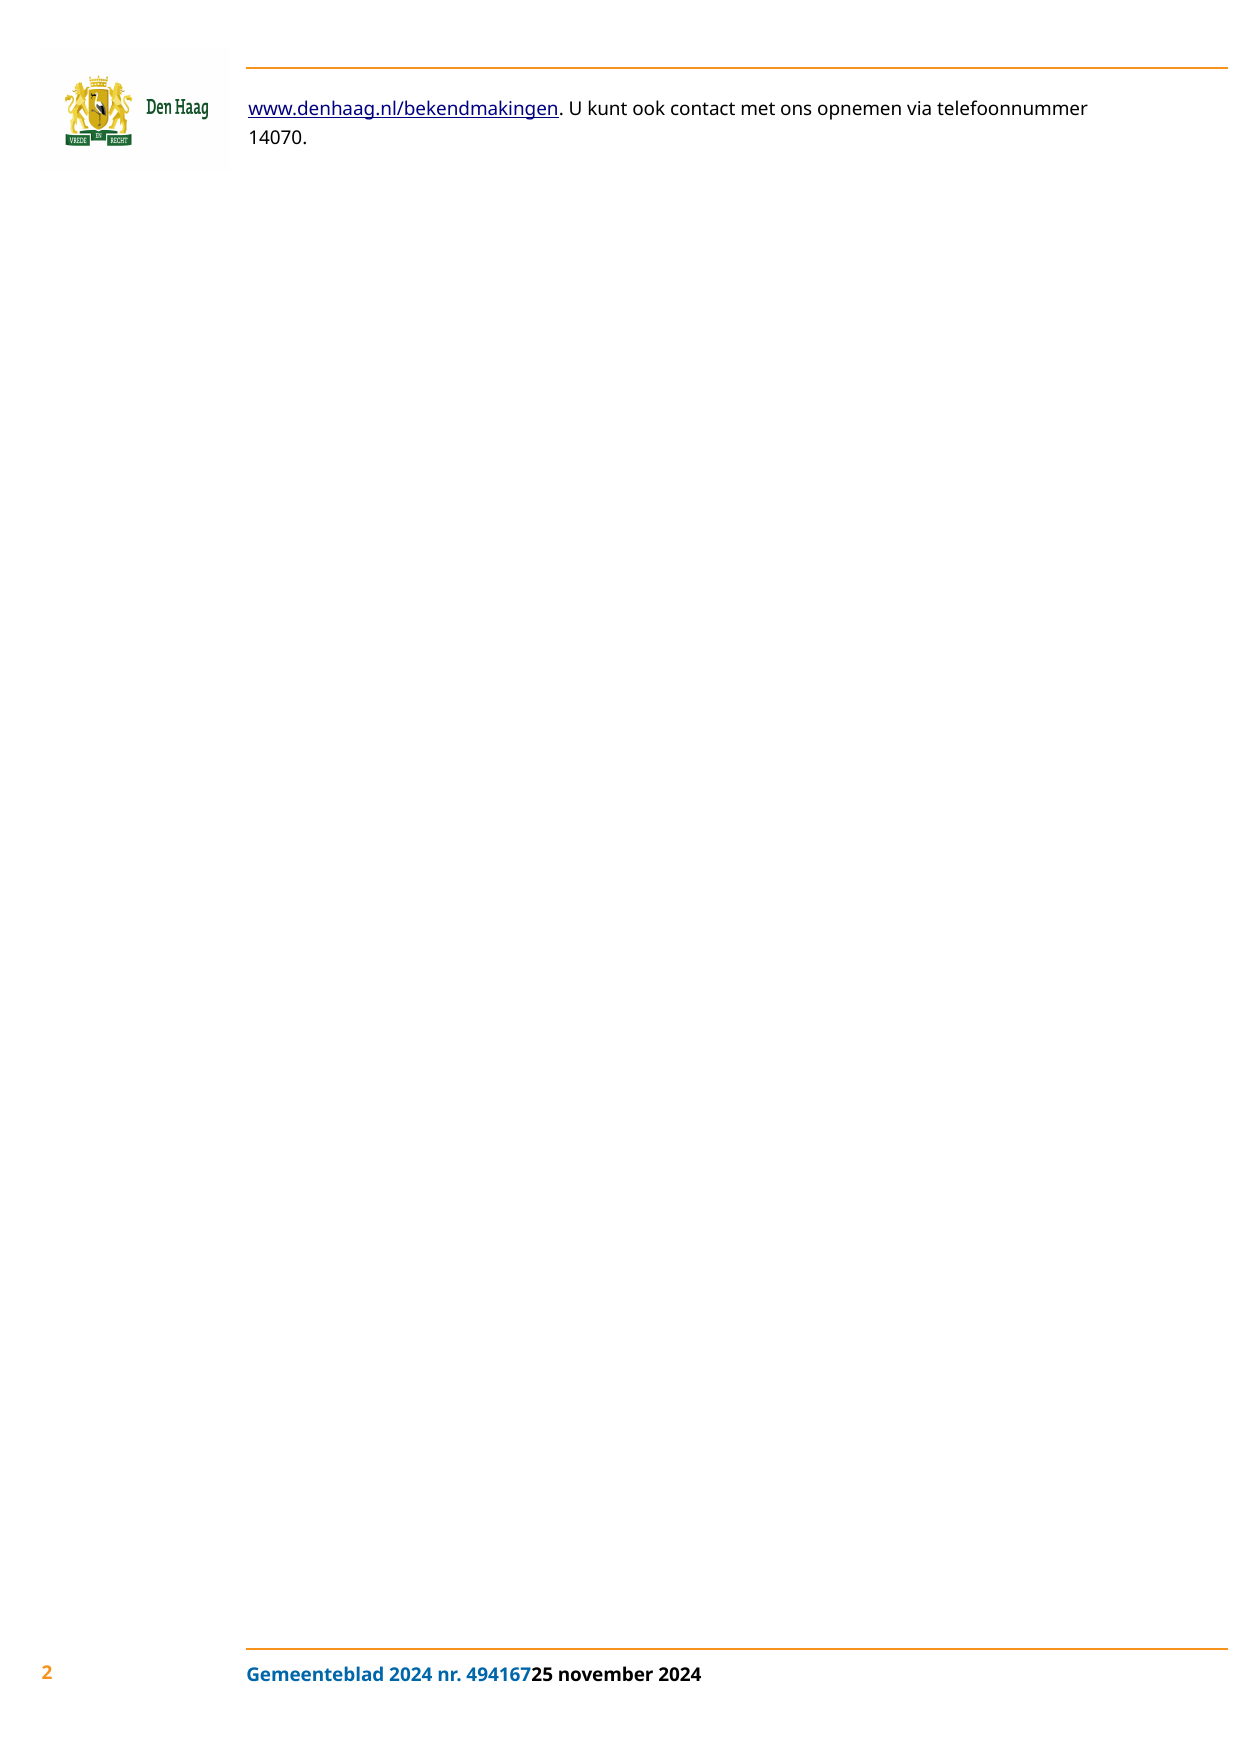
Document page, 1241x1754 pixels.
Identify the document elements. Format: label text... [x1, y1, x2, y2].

picture [41, 47, 231, 172]
text www.denhaag.nl/bekendmakingen. U kunt ook contact met ons opnemen via telefoonnummer 14070. [248, 95, 1152, 150]
